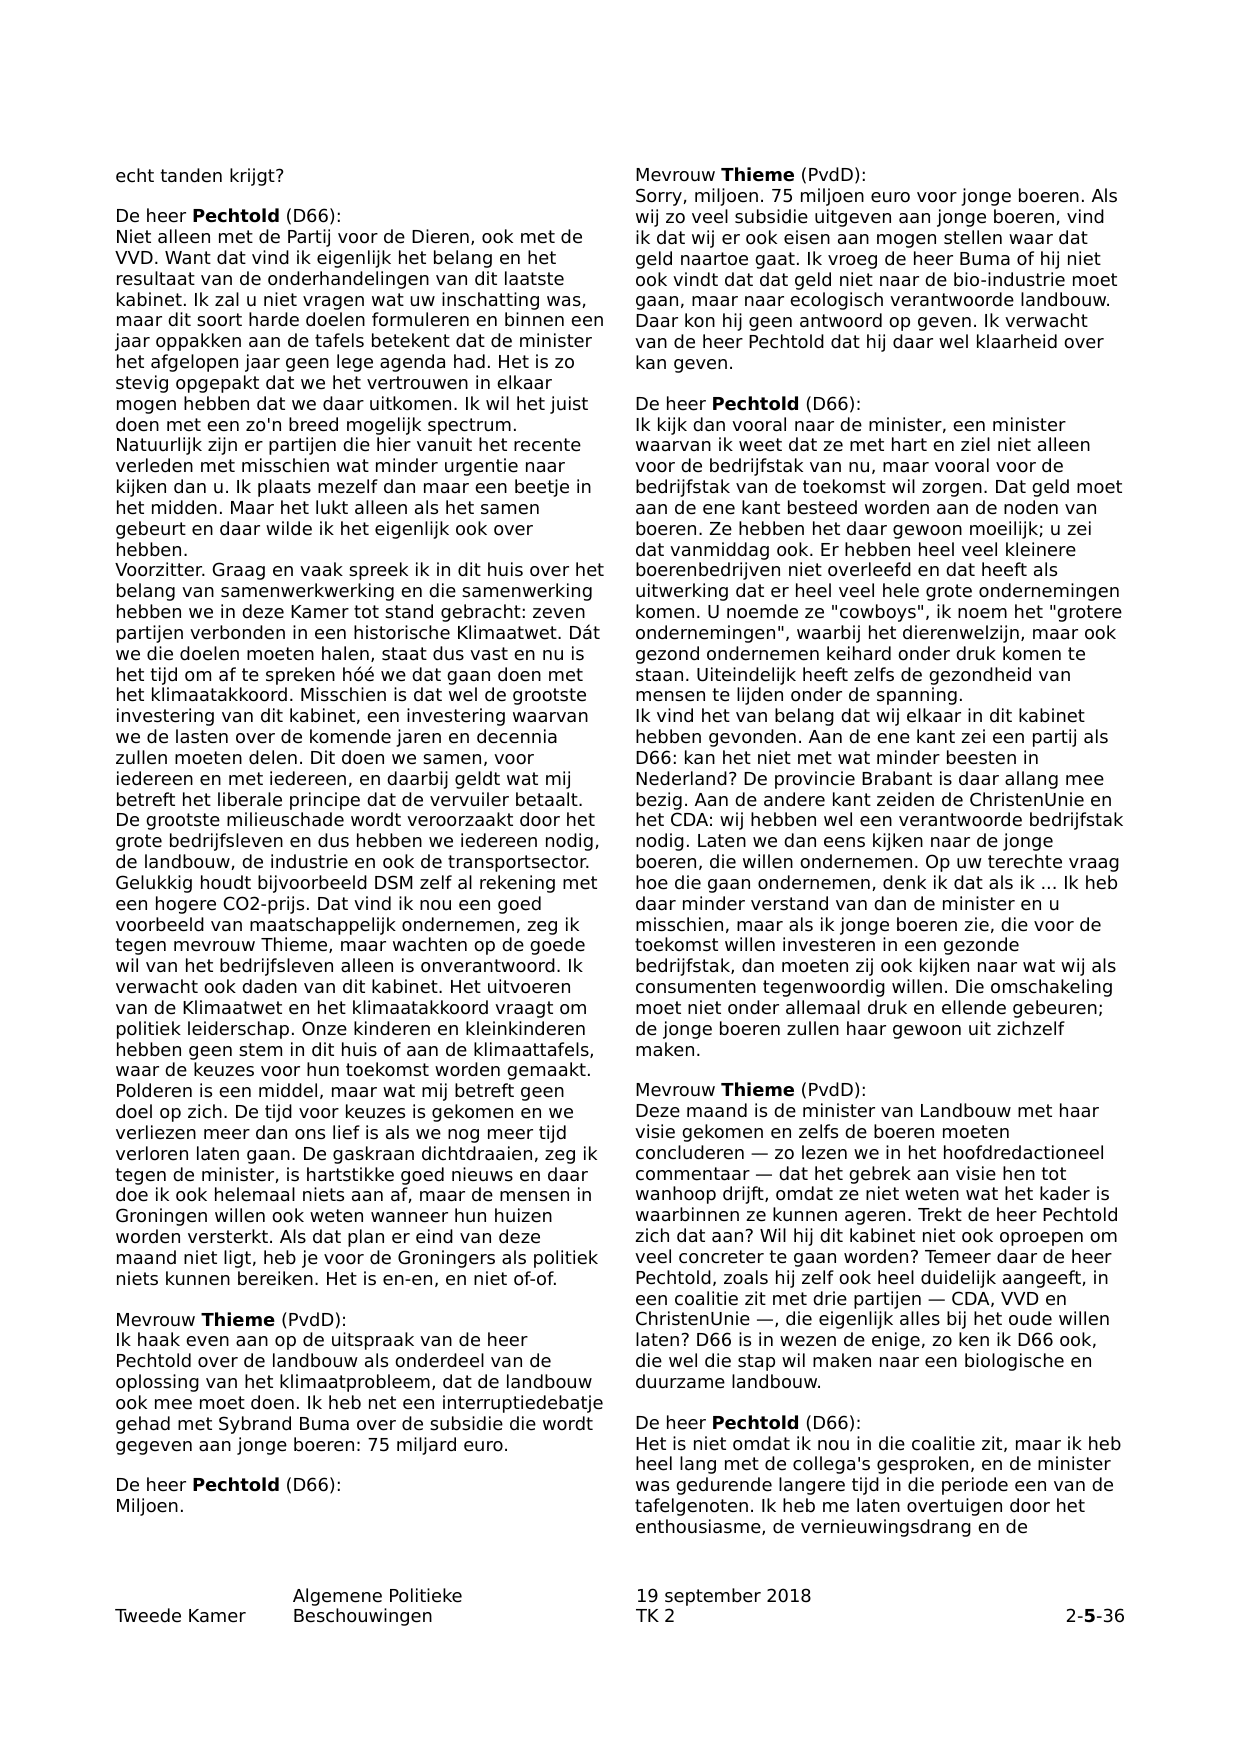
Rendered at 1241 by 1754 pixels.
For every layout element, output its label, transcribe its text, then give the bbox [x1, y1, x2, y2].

text De heer Pechtold (D66): [115, 206, 605, 227]
text Mevrouw Thieme (PvdD): [635, 1080, 1125, 1101]
text Het is niet omdat ik nou in die coalitie zit, maar ik heb heel lang met de collega's gesproken, en de minister was gedurende langere tijd in die periode een van de tafelgenoten. Ik heb me laten overtuigen door het enthousiasme, de vernieuwingsdrang en de [635, 1433, 1125, 1537]
text Niet alleen met de Partij voor de Dieren, ook met de VVD. Want dat vind ik eigenlijk het belang en het resultaat van de onderhandelingen van dit laatste kabinet. Ik zal u niet vragen wat uw inschatting was, maar dit soort harde doelen formuleren en binnen een jaar oppakken aan de tafels betekent dat de minister het afgelopen jaar geen lege agenda had. Het is zo stevig opgepakt dat we het vertrouwen in elkaar mogen hebben dat we daar uitkomen. Ik wil het juist doen met een zo'n breed mogelijk spectrum. Natuurlijk zijn er partijen die hier vanuit het recente verleden met misschien wat minder urgentie naar kijken dan u. Ik plaats mezelf dan maar een beetje in het midden. Maar het lukt alleen als het samen gebeurt en daar wilde ik het eigenlijk ook over hebben. [115, 227, 605, 560]
text echt tanden krijgt? [115, 165, 605, 186]
text Sorry, miljoen. 75 miljoen euro voor jonge boeren. Als wij zo veel subsidie uitgeven aan jonge boeren, vind ik dat wij er ook eisen aan mogen stellen waar dat geld naartoe gaat. Ik vroeg de heer Buma of hij niet ook vindt dat dat geld niet naar de bio-industrie moet gaan, maar naar ecologisch verantwoorde landbouw. Daar kon hij geen antwoord op geven. Ik verwacht van de heer Pechtold dat hij daar wel klaarheid over kan geven. [635, 186, 1125, 373]
text Ik vind het van belang dat wij elkaar in dit kabinet hebben gevonden. Aan de ene kant zei een partij als D66: kan het niet met wat minder beesten in Nederland? De provincie Brabant is daar allang mee bezig. Aan de andere kant zeiden de ChristenUnie en het CDA: wij hebben wel een verantwoorde bedrijfstak nodig. Laten we dan eens kijken naar de jonge boeren, die willen ondernemen. Op uw terechte vraag hoe die gaan ondernemen, denk ik dat als ik ... Ik heb daar minder verstand van dan de minister en u misschien, maar als ik jonge boeren zie, die voor de toekomst willen investeren in een gezonde bedrijfstak, dan moeten zij ook kijken naar wat wij als consumenten tegenwoordig willen. Die omschakeling moet niet onder allemaal druk en ellende gebeuren; de jonge boeren zullen haar gewoon uit zichzelf maken. [635, 706, 1125, 1060]
text Ik kijk dan vooral naar de minister, een minister waarvan ik weet dat ze met hart en ziel niet alleen voor de bedrijfstak van nu, maar vooral voor de bedrijfstak van de toekomst wil zorgen. Dat geld moet aan de ene kant besteed worden aan de noden van boeren. Ze hebben het daar gewoon moeilijk; u zei dat vanmiddag ook. Er hebben heel veel kleinere boerenbedrijven niet overleefd en dat heeft als uitwerking dat er heel veel hele grote ondernemingen komen. U noemde ze "cowboys", ik noem het "grotere ondernemingen", waarbij het dierenwelzijn, maar ook gezond ondernemen keihard onder druk komen te staan. Uiteindelijk heeft zelfs de gezondheid van mensen te lijden onder de spanning. [635, 414, 1125, 706]
text De heer Pechtold (D66): [115, 1475, 605, 1496]
text Miljoen. [115, 1496, 605, 1517]
text De heer Pechtold (D66): [635, 393, 1125, 414]
text De heer Pechtold (D66): [635, 1412, 1125, 1433]
text Mevrouw Thieme (PvdD): [115, 1309, 605, 1330]
text Deze maand is de minister van Landbouw met haar visie gekomen en zelfs de boeren moeten concluderen — zo lezen we in het hoofdredactioneel commentaar — dat het gebrek aan visie hen tot wanhoop drijft, omdat ze niet weten wat het kader is waarbinnen ze kunnen ageren. Trekt de heer Pechtold zich dat aan? Wil hij dit kabinet niet ook oproepen om veel concreter te gaan worden? Temeer daar de heer Pechtold, zoals hij zelf ook heel duidelijk aangeeft, in een coalitie zit met drie partijen — CDA, VVD en ChristenUnie —, die eigenlijk alles bij het oude willen laten? D66 is in wezen de enige, zo ken ik D66 ook, die wel die stap wil maken naar een biologische en duurzame landbouw. [635, 1101, 1125, 1392]
text De grootste milieuschade wordt veroorzaakt door het grote bedrijfsleven en dus hebben we iedereen nodig, de landbouw, de industrie en ook de transportsector. Gelukkig houdt bijvoorbeeld DSM zelf al rekening met een hogere CO2-prijs. Dat vind ik nou een goed voorbeeld van maatschappelijk ondernemen, zeg ik tegen mevrouw Thieme, maar wachten op de goede wil van het bedrijfsleven alleen is onverantwoord. Ik verwacht ook daden van dit kabinet. Het uitvoeren van de Klimaatwet en het klimaatakkoord vraagt om politiek leiderschap. Onze kinderen en kleinkinderen hebben geen stem in dit huis of aan de klimaattafels, waar de keuzes voor hun toekomst worden gemaakt. Polderen is een middel, maar wat mij betreft geen doel op zich. De tijd voor keuzes is gekomen en we verliezen meer dan ons lief is als we nog meer tijd verloren laten gaan. De gaskraan dichtdraaien, zeg ik tegen de minister, is hartstikke goed nieuws en daar doe ik ook helemaal niets aan af, maar de mensen in Groningen willen ook weten wanneer hun huizen worden versterkt. Als dat plan er eind van deze maand niet ligt, heb je voor de Groningers als politiek niets kunnen bereiken. Het is en-en, en niet of-of. [115, 810, 605, 1289]
text Ik haak even aan op de uitspraak van de heer Pechtold over de landbouw als onderdeel van de oplossing van het klimaatprobleem, dat de landbouw ook mee moet doen. Ik heb net een interruptiedebatje gehad met Sybrand Buma over de subsidie die wordt gegeven aan jonge boeren: 75 miljard euro. [115, 1330, 605, 1455]
text Voorzitter. Graag en vaak spreek ik in dit huis over het belang van samenwerkwerking en die samenwerking hebben we in deze Kamer tot stand gebracht: zeven partijen verbonden in een historische Klimaatwet. Dát we die doelen moeten halen, staat dus vast en nu is het tijd om af te spreken hóé we dat gaan doen met het klimaatakkoord. Misschien is dat wel de grootste investering van dit kabinet, een investering waarvan we de lasten over de komende jaren en decennia zullen moeten delen. Dit doen we samen, voor iedereen en met iedereen, en daarbij geldt wat mij betreft het liberale principe dat de vervuiler betaalt. [115, 560, 605, 810]
text Mevrouw Thieme (PvdD): [635, 165, 1125, 186]
